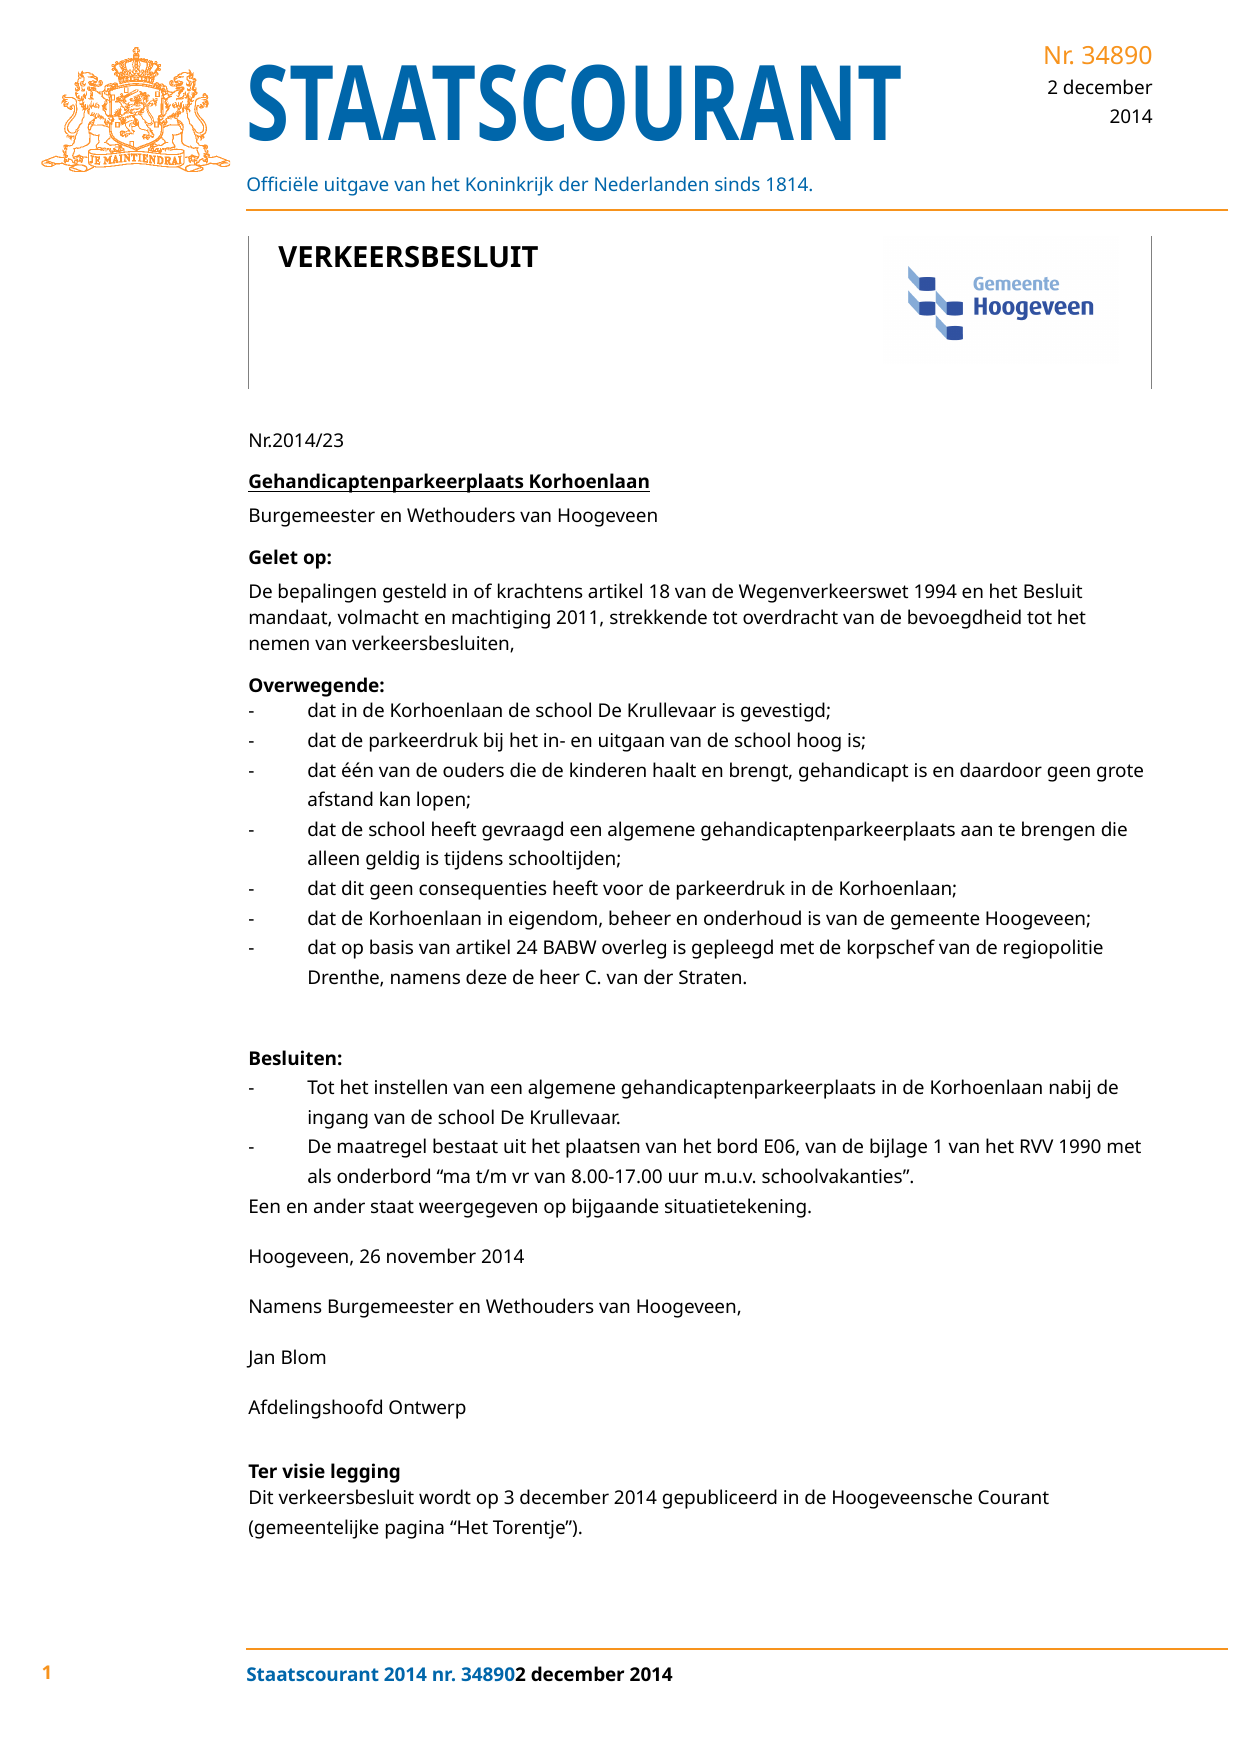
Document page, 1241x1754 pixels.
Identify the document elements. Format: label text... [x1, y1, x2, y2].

text Gelet op: [248, 544, 1152, 570]
text Een en ander staat weergegeven op bijgaande situatietekening. [248, 1193, 1152, 1219]
list dat de school heeft gevraagd een algemene gehandicaptenparkeerplaats aan te brengen die alleen geldig is tijdens schooltijden; [248, 816, 1152, 871]
text Hoogeveen, 26 november 2014 [248, 1243, 1152, 1269]
text Ter visie legging [248, 1458, 1152, 1484]
list dat de parkeerdruk bij het in- en uitgaan van de school hoog is; [248, 727, 1152, 753]
text Overwegende: [248, 672, 1152, 698]
text Jan Blom [248, 1344, 1152, 1370]
list dat één van de ouders die de kinderen haalt en brengt, gehandicapt is en daardoor geen grote afstand kan lopen; [248, 757, 1152, 812]
picture [41, 47, 231, 172]
text Dit verkeersbesluit wordt op 3 december 2014 gepubliceerd in de Hoogeveensche Courant (gemeentelijke pagina “Het Torentje”). [248, 1484, 1152, 1539]
list dat de Korhoenlaan in eigendom, beheer en onderhoud is van de gemeente Hoogeveen; [248, 905, 1152, 931]
text De bepalingen gesteld in of krachtens artikel 18 van de Wegenverkeerswet 1994 en het Besluit mandaat, volmacht en machtiging 2011, strekkende tot overdracht van de bevoegdheid tot het nemen van verkeersbesluiten, [248, 579, 1152, 656]
list De maatregel bestaat uit het plaatsen van het bord E06, van de bijlage 1 van het RVV 1990 met als onderbord “ma t/m vr van 8.00-17.00 uur m.u.v. schoolvakanties”. [248, 1134, 1152, 1189]
list dat op basis van artikel 24 BABW overleg is gepleegd met de korpschef van de regiopolitie Drenthe, namens deze de heer C. van der Straten. [248, 934, 1152, 990]
list Tot het instellen van een algemene gehandicaptenparkeerplaats in de Korhoenlaan nabij de ingang van de school De Krullevaar. [248, 1074, 1152, 1130]
table_header VERKEERSBESLUIT [249, 236, 850, 389]
list dat in de Korhoenlaan de school De Krullevaar is gevestigd; [248, 698, 1152, 723]
text Gehandicaptenparkeerplaats Korhoenlaan [248, 469, 1152, 494]
text Afdelingshoofd Ontwerp [248, 1394, 1152, 1420]
table_header [850, 236, 1151, 389]
list dat dit geen consequenties heeft voor de parkeerdruk in de Korhoenlaan; [248, 875, 1152, 901]
picture [882, 236, 1119, 364]
text Nr.2014/23 [248, 427, 1152, 452]
text Burgemeester en Wethouders van Hoogeveen [248, 503, 1152, 528]
text Namens Burgemeester en Wethouders van Hoogeveen, [248, 1294, 1152, 1319]
text Besluiten: [248, 1045, 1152, 1071]
